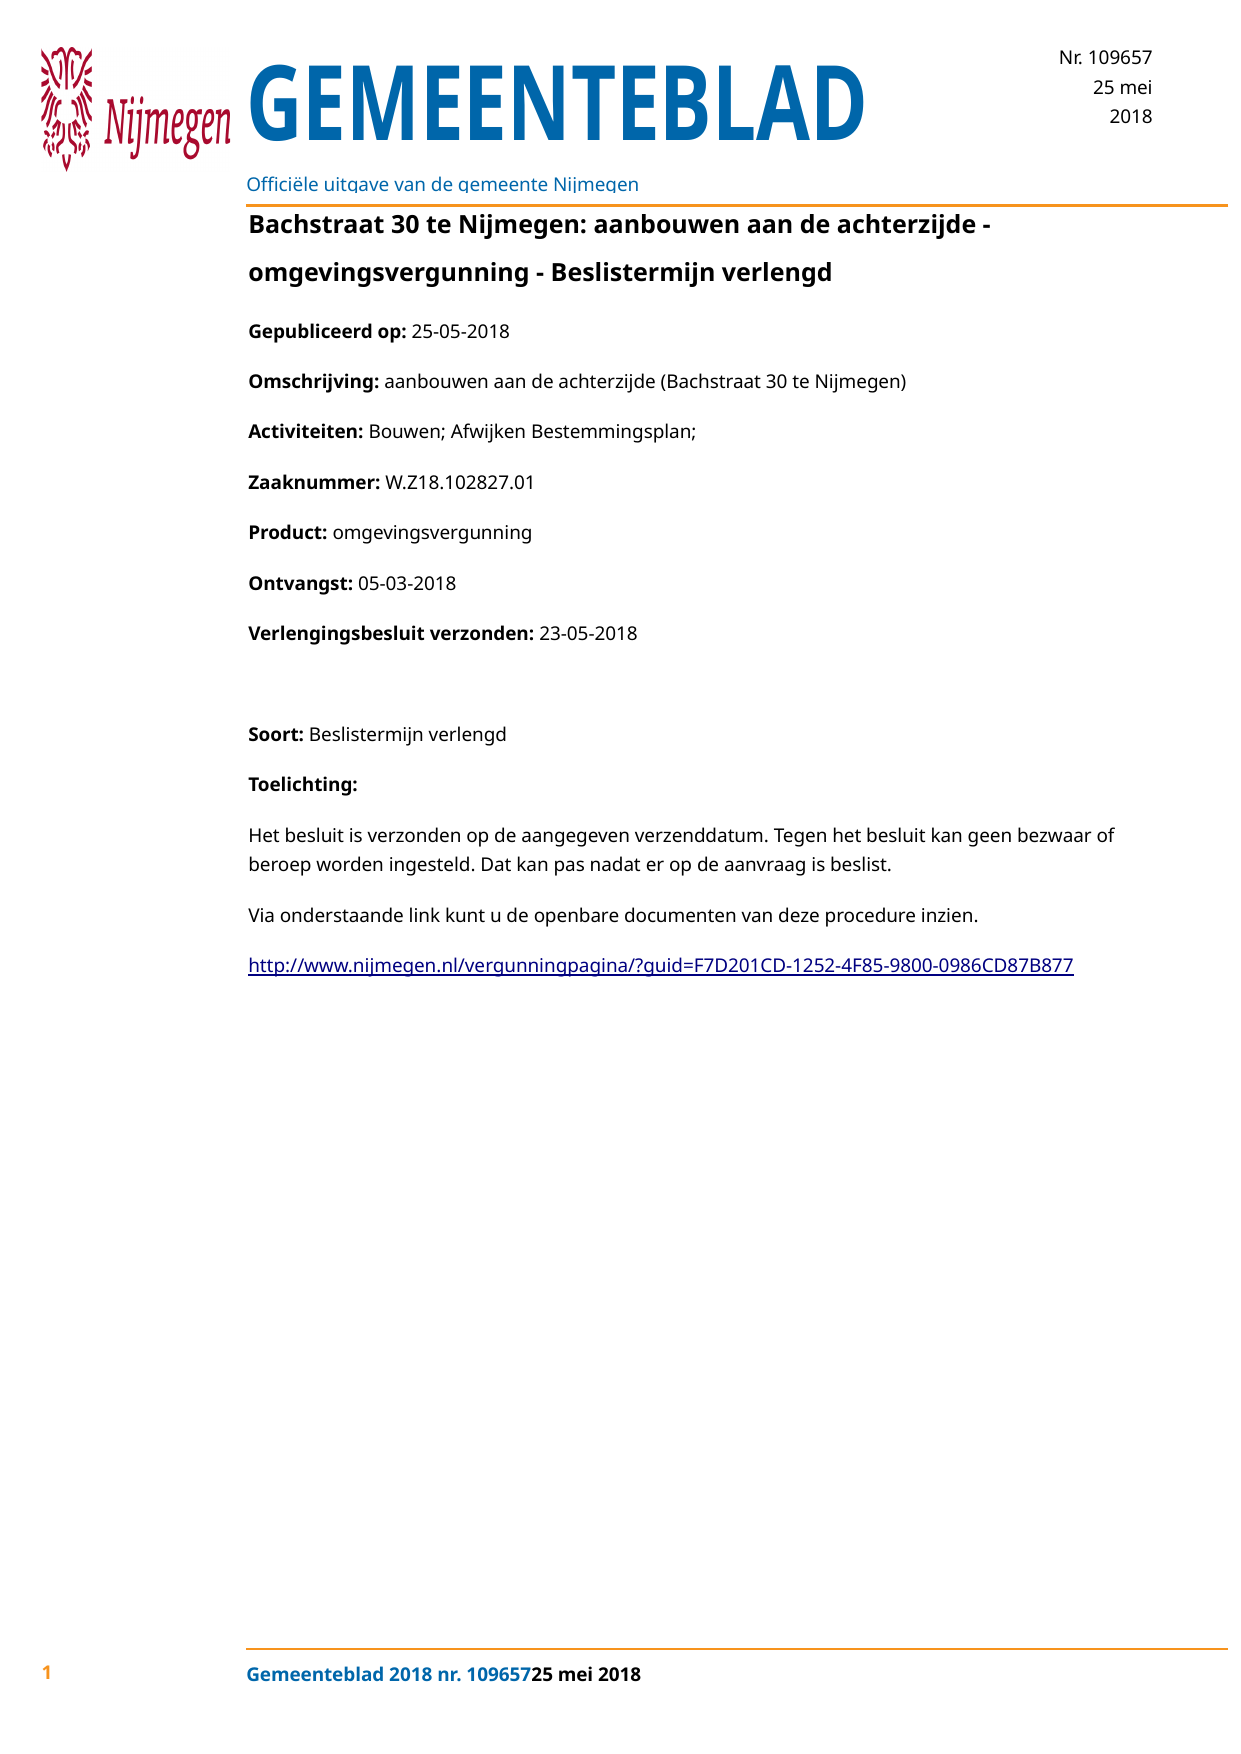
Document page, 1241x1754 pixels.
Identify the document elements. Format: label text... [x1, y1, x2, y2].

text Verlengingsbesluit verzonden: 23-05-2018 [248, 620, 1152, 646]
text Toelichting: [248, 772, 1152, 797]
text Ontvangst: 05-03-2018 [248, 570, 1152, 596]
text Via onderstaande link kunt u de openbare documenten van deze procedure inzien. [248, 902, 1152, 928]
text Activiteiten: Bouwen; Afwijken Bestemmingsplan; [248, 419, 1152, 444]
text http://www.nijmegen.nl/vergunningpagina/?guid=F7D201CD-1252-4F85-9800-0986CD87B877 [248, 952, 1152, 978]
text Omschrijving: aanbouwen aan de achterzijde (Bachstraat 30 te Nijmegen) [248, 368, 1152, 394]
text Gepubliceerd op: 25-05-2018 [248, 318, 1152, 344]
text Bachstraat 30 te Nijmegen: aanbouwen aan de achterzijde - omgevingsvergunning - Beslistermijn verlengd [248, 207, 1152, 288]
text Het besluit is verzonden op de aangegeven verzenddatum. Tegen het besluit kan geen bezwaar of beroep worden ingesteld. Dat kan pas nadat er op de aanvraag is beslist. [248, 822, 1152, 877]
picture [41, 47, 231, 172]
text Soort: Beslistermijn verlengd [248, 721, 1152, 747]
text Product: omgevingsvergunning [248, 519, 1152, 545]
text Zaaknummer: W.Z18.102827.01 [248, 469, 1152, 495]
